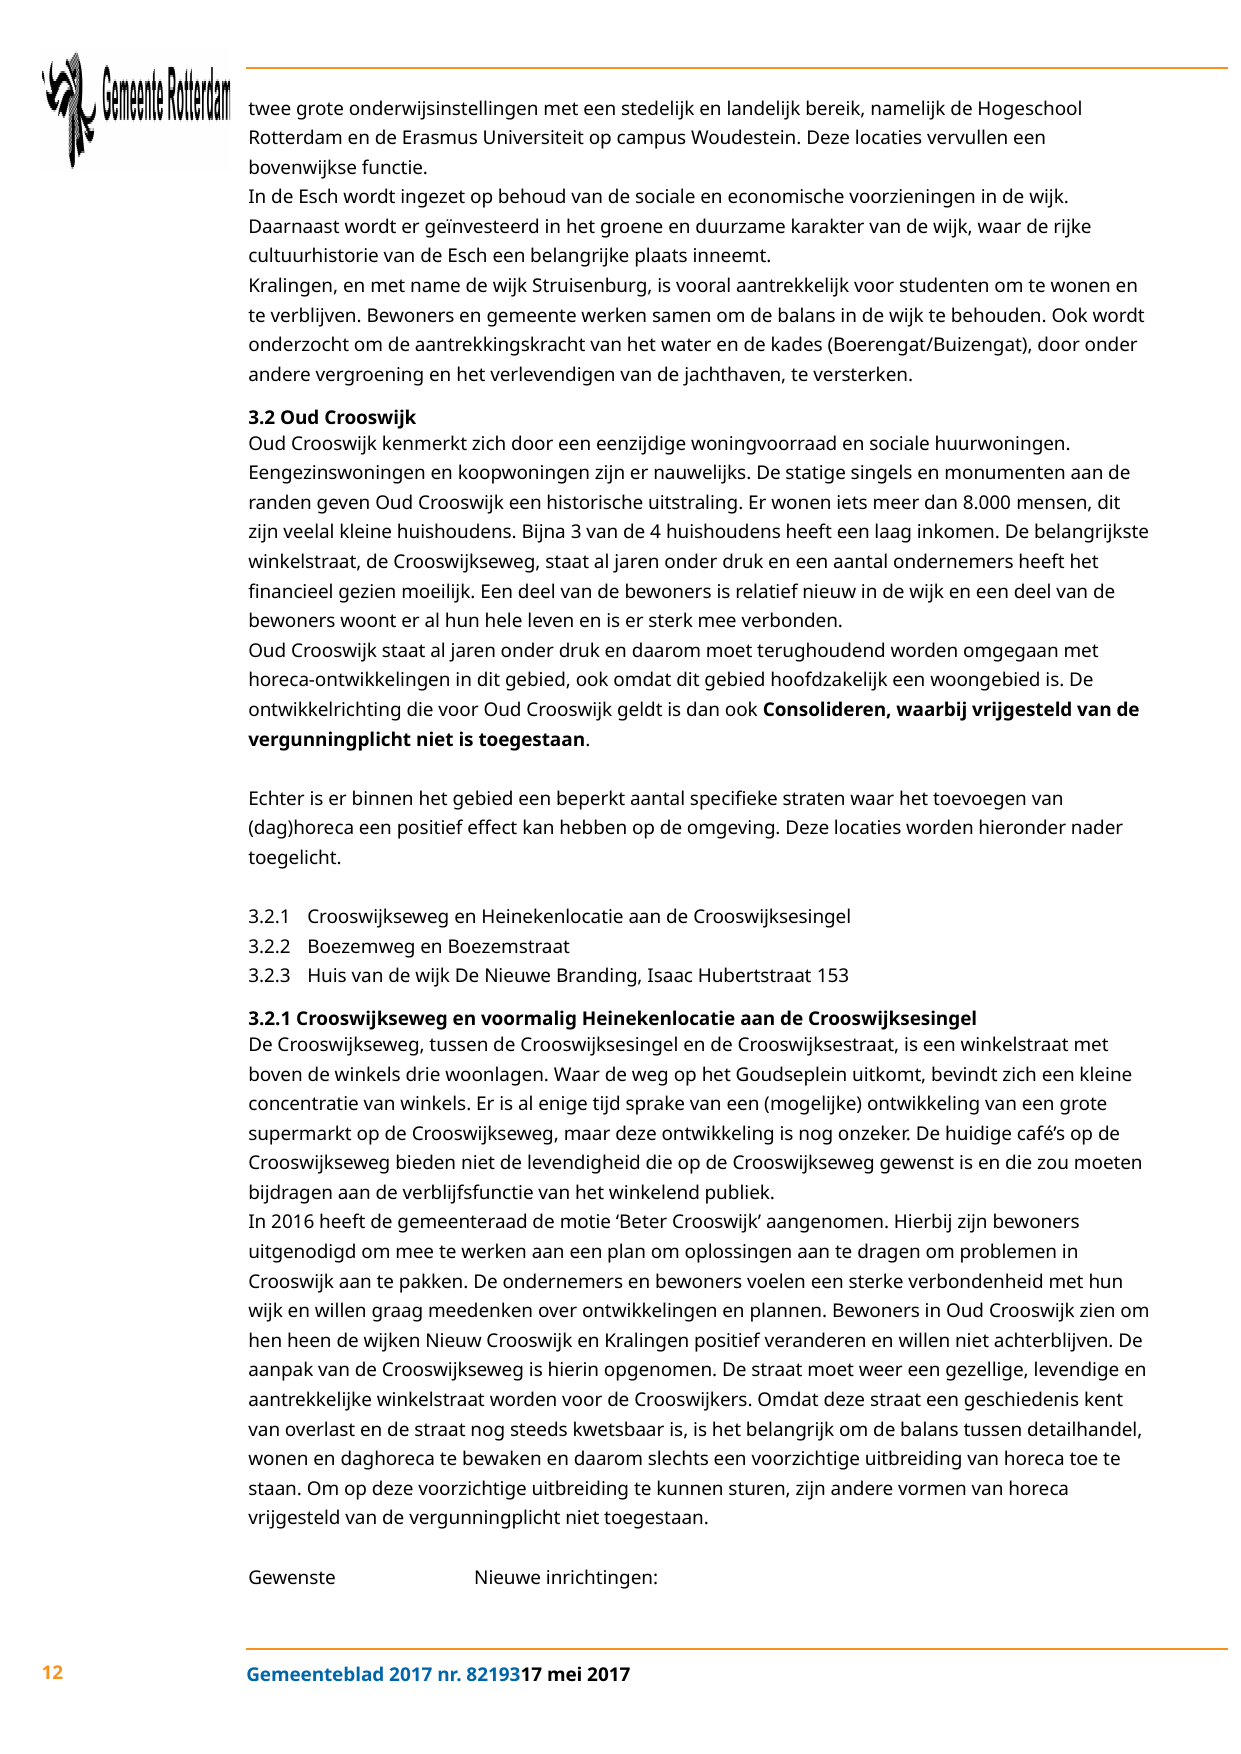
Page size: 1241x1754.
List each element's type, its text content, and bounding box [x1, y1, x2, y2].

text Kralingen, en met name de wijk Struisenburg, is vooral aantrekkelijk voor studenten om te wonen en te verblijven. Bewoners en gemeente werken samen om de balans in de wijk te behouden. Ook wordt onderzocht om de aantrekkingskracht van het water en de kades (Boerengat/Buizengat), door onder andere vergroening en het verlevendigen van de jachthaven, te versterken. [248, 272, 1152, 387]
list Boezemweg en Boezemstraat [248, 933, 1152, 958]
text In de Esch wordt ingezet op behoud van de sociale en economische voorzieningen in de wijk. Daarnaast wordt er geïnvesteerd in het groene en duurzame karakter van de wijk, waar de rijke cultuurhistorie van de Esch een belangrijke plaats inneemt. [248, 183, 1152, 268]
text In 2016 heeft de gemeenteraad de motie ‘Beter Crooswijk’ aangenomen. Hierbij zijn bewoners uitgenodigd om mee te werken aan een plan om oplossingen aan te dragen om problemen in Crooswijk aan te pakken. De ondernemers en bewoners voelen een sterke verbondenheid met hun wijk en willen graag meedenken over ontwikkelingen en plannen. Bewoners in Oud Crooswijk zien om hen heen de wijken Nieuw Crooswijk en Kralingen positief veranderen en willen niet achterblijven. De aanpak van de Crooswijkseweg is hierin opgenomen. De straat moet weer een gezellige, levendige en aantrekkelijke winkelstraat worden voor de Crooswijkers. Omdat deze straat een geschiedenis kent van overlast en de straat nog steeds kwetsbaar is, is het belangrijk om de balans tussen detailhandel, wonen en daghoreca te bewaken en daarom slechts een voorzichtige uitbreiding van horeca toe te staan. Om op deze voorzichtige uitbreiding te kunnen sturen, zijn andere vormen van horeca vrijgesteld van de vergunningplicht niet toegestaan. [248, 1209, 1152, 1530]
table_header Nieuwe inrichtingen: [474, 1564, 1152, 1589]
text 3.2 Oud Crooswijk [248, 404, 1152, 430]
text Oud Crooswijk kenmerkt zich door een eenzijdige woningvoorraad en sociale huurwoningen. Eengezinswoningen en koopwoningen zijn er nauwelijks. De statige singels en monumenten aan de randen geven Oud Crooswijk een historische uitstraling. Er wonen iets meer dan 8.000 mensen, dit zijn veelal kleine huishoudens. Bijna 3 van de 4 huishoudens heeft een laag inkomen. De belangrijkste winkelstraat, de Crooswijkseweg, staat al jaren onder druk en een aantal ondernemers heeft het financieel gezien moeilijk. Een deel van de bewoners is relatief nieuw in de wijk en een deel van de bewoners woont er al hun hele leven en is er sterk mee verbonden. [248, 430, 1152, 633]
text Oud Crooswijk staat al jaren onder druk en daarom moet terughoudend worden omgegaan met horeca-ontwikkelingen in dit gebied, ook omdat dit gebied hoofdzakelijk een woongebied is. De ontwikkelrichting die voor Oud Crooswijk geldt is dan ook Consolideren, waarbij vrijgesteld van de vergunningplicht niet is toegestaan. [248, 637, 1152, 751]
list Crooswijkseweg en Heinekenlocatie aan de Crooswijksesingel [248, 903, 1152, 929]
list Huis van de wijk De Nieuwe Branding, Isaac Hubertstraat 153 [248, 962, 1152, 988]
table_header Gewenste [248, 1564, 474, 1589]
text De Crooswijkseweg, tussen de Crooswijksesingel en de Crooswijksestraat, is een winkelstraat met boven de winkels drie woonlagen. Waar de weg op het Goudseplein uitkomt, bevindt zich een kleine concentratie van winkels. Er is al enige tijd sprake van een (mogelijke) ontwikkeling van een grote supermarkt op de Crooswijkseweg, maar deze ontwikkeling is nog onzeker. De huidige café’s op de Crooswijkseweg bieden niet de levendigheid die op de Crooswijkseweg gewenst is en die zou moeten bijdragen aan de verblijfsfunctie van het winkelend publiek. [248, 1031, 1152, 1205]
text 3.2.1 Crooswijkseweg en voormalig Heinekenlocatie aan de Crooswijksesingel [248, 1006, 1152, 1031]
text Echter is er binnen het gebied een beperkt aantal specifieke straten waar het toevoegen van (dag)horeca een positief effect kan hebben op de omgeving. Deze locaties worden hieronder nader toegelicht. [248, 785, 1152, 870]
picture [41, 47, 231, 172]
text twee grote onderwijsinstellingen met een stedelijk en landelijk bereik, namelijk de Hogeschool Rotterdam en de Erasmus Universiteit op campus Woudestein. Deze locaties vervullen een bovenwijkse functie. [248, 95, 1152, 180]
